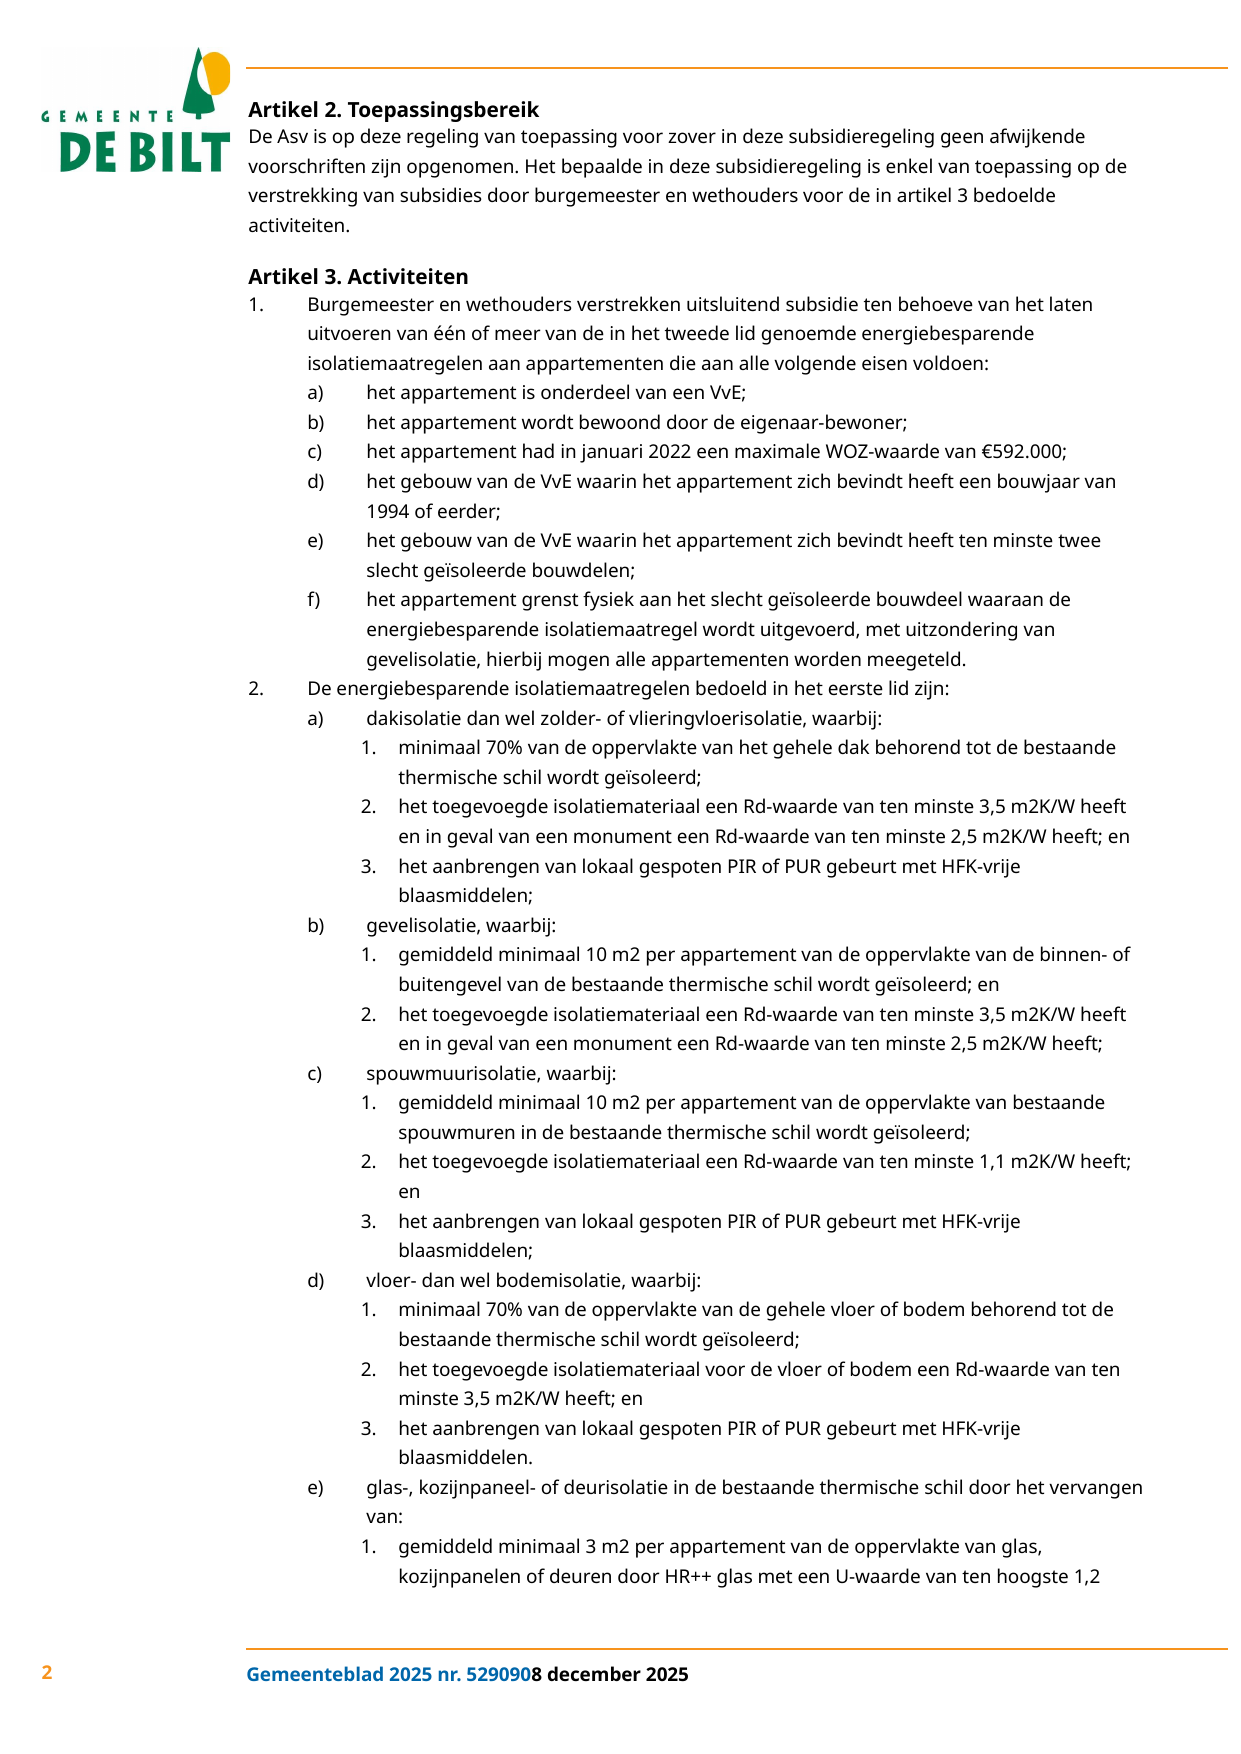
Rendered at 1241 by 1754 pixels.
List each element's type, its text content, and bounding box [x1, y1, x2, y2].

list minimaal 70% van de oppervlakte van de gehele vloer of bodem behorend tot de bestaande thermische schil wordt geïsoleerd; [361, 1297, 1152, 1352]
list spouwmuurisolatie, waarbij: [307, 1060, 1152, 1086]
list het appartement is onderdeel van een VvE; [307, 379, 1152, 405]
list het aanbrengen van lokaal gespoten PIR of PUR gebeurt met HFK-vrije blaasmiddelen. [361, 1415, 1152, 1470]
list glas-, kozijnpaneel- of deurisolatie in de bestaande thermische schil door het vervangen van: [307, 1474, 1152, 1529]
list De energiebesparende isolatiemaatregelen bedoeld in het eerste lid zijn: [248, 675, 1152, 701]
list het appartement had in januari 2022 een maximale WOZ-waarde van €592.000; [307, 439, 1152, 464]
list het aanbrengen van lokaal gespoten PIR of PUR gebeurt met HFK-vrije blaasmiddelen; [361, 1208, 1152, 1263]
list het appartement wordt bewoond door de eigenaar-bewoner; [307, 409, 1152, 435]
text De Asv is op deze regeling van toepassing voor zover in deze subsidieregeling geen afwijkende voorschriften zijn opgenomen. Het bepaalde in deze subsidieregeling is enkel van toepassing op de verstrekking van subsidies door burgemeester en wethouders voor de in artikel 3 bedoelde activiteiten. [248, 123, 1152, 238]
text Artikel 3. Activiteiten [248, 262, 1152, 291]
list het gebouw van de VvE waarin het appartement zich bevindt heeft een bouwjaar van 1994 of eerder; [307, 468, 1152, 524]
list gevelisolatie, waarbij: [307, 912, 1152, 938]
list vloer- dan wel bodemisolatie, waarbij: [307, 1267, 1152, 1293]
list minimaal 70% van de oppervlakte van het gehele dak behorend tot de bestaande thermische schil wordt geïsoleerd; [361, 734, 1152, 790]
list gemiddeld minimaal 10 m2 per appartement van de oppervlakte van bestaande spouwmuren in de bestaande thermische schil wordt geïsoleerd; [361, 1089, 1152, 1145]
list dakisolatie dan wel zolder- of vlieringvloerisolatie, waarbij: [307, 705, 1152, 731]
picture [41, 47, 231, 172]
list het gebouw van de VvE waarin het appartement zich bevindt heeft ten minste twee slecht geïsoleerde bouwdelen; [307, 527, 1152, 583]
list het toegevoegde isolatiemateriaal een Rd-waarde van ten minste 1,1 m2K/W heeft; en [361, 1149, 1152, 1204]
list het aanbrengen van lokaal gespoten PIR of PUR gebeurt met HFK-vrije blaasmiddelen; [361, 853, 1152, 908]
list gemiddeld minimaal 10 m2 per appartement van de oppervlakte van de binnen- of buitengevel van de bestaande thermische schil wordt geïsoleerd; en [361, 942, 1152, 997]
list het toegevoegde isolatiemateriaal een Rd-waarde van ten minste 3,5 m2K/W heeft en in geval van een monument een Rd-waarde van ten minste 2,5 m2K/W heeft; [361, 1001, 1152, 1056]
list het toegevoegde isolatiemateriaal voor de vloer of bodem een Rd-waarde van ten minste 3,5 m2K/W heeft; en [361, 1356, 1152, 1411]
list het appartement grenst fysiek aan het slecht geïsoleerde bouwdeel waaraan de energiebesparende isolatiemaatregel wordt uitgevoerd, met uitzondering van gevelisolatie, hierbij mogen alle appartementen worden meegeteld. [307, 587, 1152, 672]
text Artikel 2. Toepassingsbereik [248, 95, 1152, 123]
list het toegevoegde isolatiemateriaal een Rd-waarde van ten minste 3,5 m2K/W heeft en in geval van een monument een Rd-waarde van ten minste 2,5 m2K/W heeft; en [361, 794, 1152, 849]
list Burgemeester en wethouders verstrekken uitsluitend subsidie ten behoeve van het laten uitvoeren van één of meer van de in het tweede lid genoemde energiebesparende isolatiemaatregelen aan appartementen die aan alle volgende eisen voldoen: [248, 291, 1152, 376]
list gemiddeld minimaal 3 m2 per appartement van de oppervlakte van glas, kozijnpanelen of deuren door HR++ glas met een U-waarde van ten hoogste 1,2 [361, 1533, 1152, 1589]
